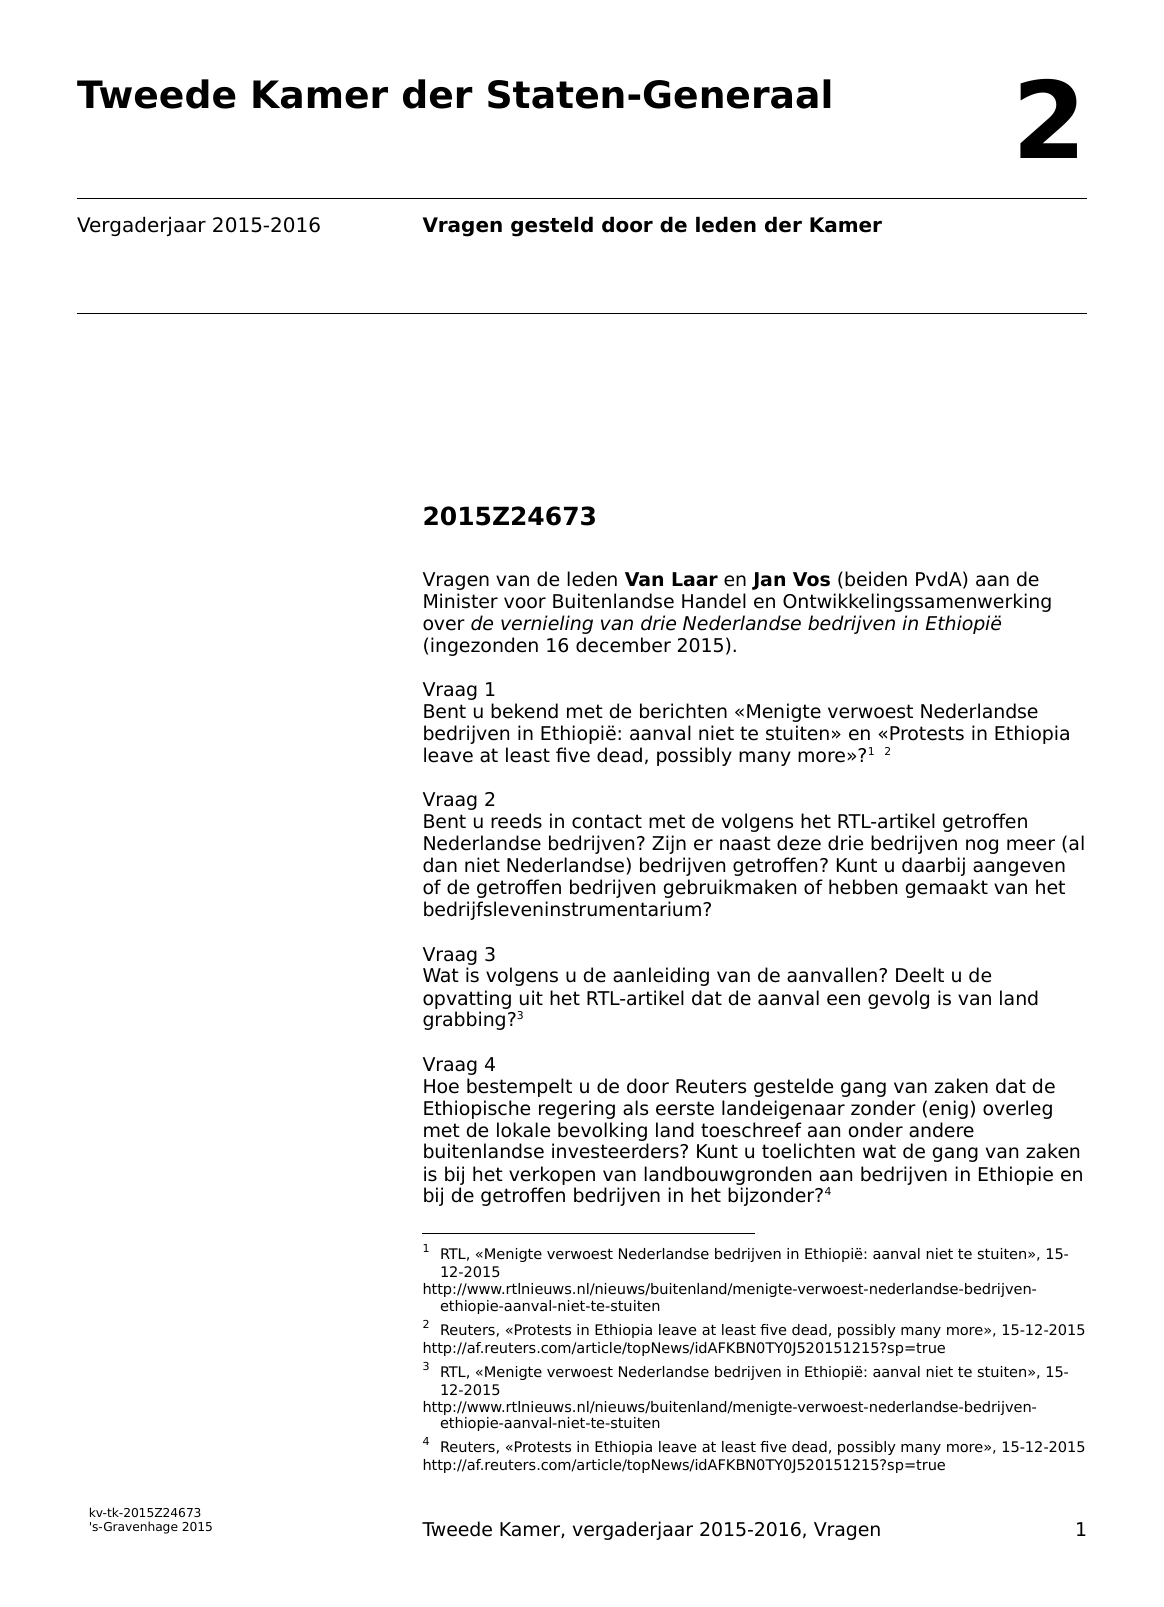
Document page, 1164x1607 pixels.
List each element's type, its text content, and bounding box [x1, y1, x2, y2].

text Vraag 3 [422, 943, 1087, 965]
text 2015Z24673 [422, 502, 1087, 531]
text Bent u bekend met de berichten «Menigte verwoest Nederlandse bedrijven in Ethiopië: aanval niet te stuiten» en «Protests in Ethiopia leave at least five dead, possibly many more»? [422, 701, 1087, 767]
table_cell Vragen gesteld door de leden der Kamer [422, 199, 1087, 313]
table_cell Vergaderjaar 2015-2016 [77, 199, 422, 313]
text Vraag 1 [422, 679, 1087, 701]
text http://af.reuters.com/article/topNews/idAFKBN0TY0J520151215?sp=true [422, 1457, 1087, 1474]
text http://af.reuters.com/article/topNews/idAFKBN0TY0J520151215?sp=true [422, 1340, 1087, 1357]
text 's-Gravenhage 2015 [88, 1520, 323, 1534]
text Reuters, «Protests in Ethiopia leave at least five dead, possibly many more», 15-12-2015 [422, 1435, 1087, 1457]
text kv-tk-2015Z24673 [88, 1506, 323, 1520]
text http://www.rtlnieuws.nl/nieuws/buitenland/menigte-verwoest-nederlandse-bedrijven-ethiopie-aanval-niet-te-stuiten [422, 1399, 1087, 1432]
text Vraag 2 [422, 789, 1087, 811]
text Reuters, «Protests in Ethiopia leave at least five dead, possibly many more», 15-12-2015 [422, 1318, 1087, 1340]
text RTL, «Menigte verwoest Nederlandse bedrijven in Ethiopië: aanval niet te stuiten», 15-12-2015 [422, 1242, 1087, 1281]
table_header Tweede Kamer der Staten-Generaal [77, 59, 886, 198]
text Bent u reeds in contact met de volgens het RTL-artikel getroffen Nederlandse bedrijven? Zijn er naast deze drie bedrijven nog meer (al dan niet Nederlandse) bedrijven getroffen? Kunt u daarbij aangeven of de getroffen bedrijven gebruikmaken of hebben gemaakt van het bedrijfsleveninstrumentarium? [422, 811, 1087, 921]
text Hoe bestempelt u de door Reuters gestelde gang van zaken dat de Ethiopische regering als eerste landeigenaar zonder (enig) overleg met de lokale bevolking land toeschreef aan onder andere buitenlandse investeerders? Kunt u toelichten wat de gang van zaken is bij het verkopen van landbouwgronden aan bedrijven in Ethiopie en bij de getroffen bedrijven in het bijzonder? [422, 1076, 1087, 1207]
text http://www.rtlnieuws.nl/nieuws/buitenland/menigte-verwoest-nederlandse-bedrijven-ethiopie-aanval-niet-te-stuiten [422, 1281, 1087, 1315]
text RTL, «Menigte verwoest Nederlandse bedrijven in Ethiopië: aanval niet te stuiten», 15-12-2015 [422, 1360, 1087, 1399]
table_header 2 [886, 59, 1087, 198]
text Wat is volgens u de aanleiding van de aanvallen? Deelt u de opvatting uit het RTL-artikel dat de aanval een gevolg is van land grabbing? [422, 965, 1087, 1031]
text Vragen van de leden Van Laar en Jan Vos (beiden PvdA) aan de Minister voor Buitenlandse Handel en Ontwikkelingssamenwerking over de vernieling van drie Nederlandse bedrijven in Ethiopië (ingezonden 16 december 2015). [422, 569, 1087, 657]
text Vraag 4 [422, 1053, 1087, 1076]
